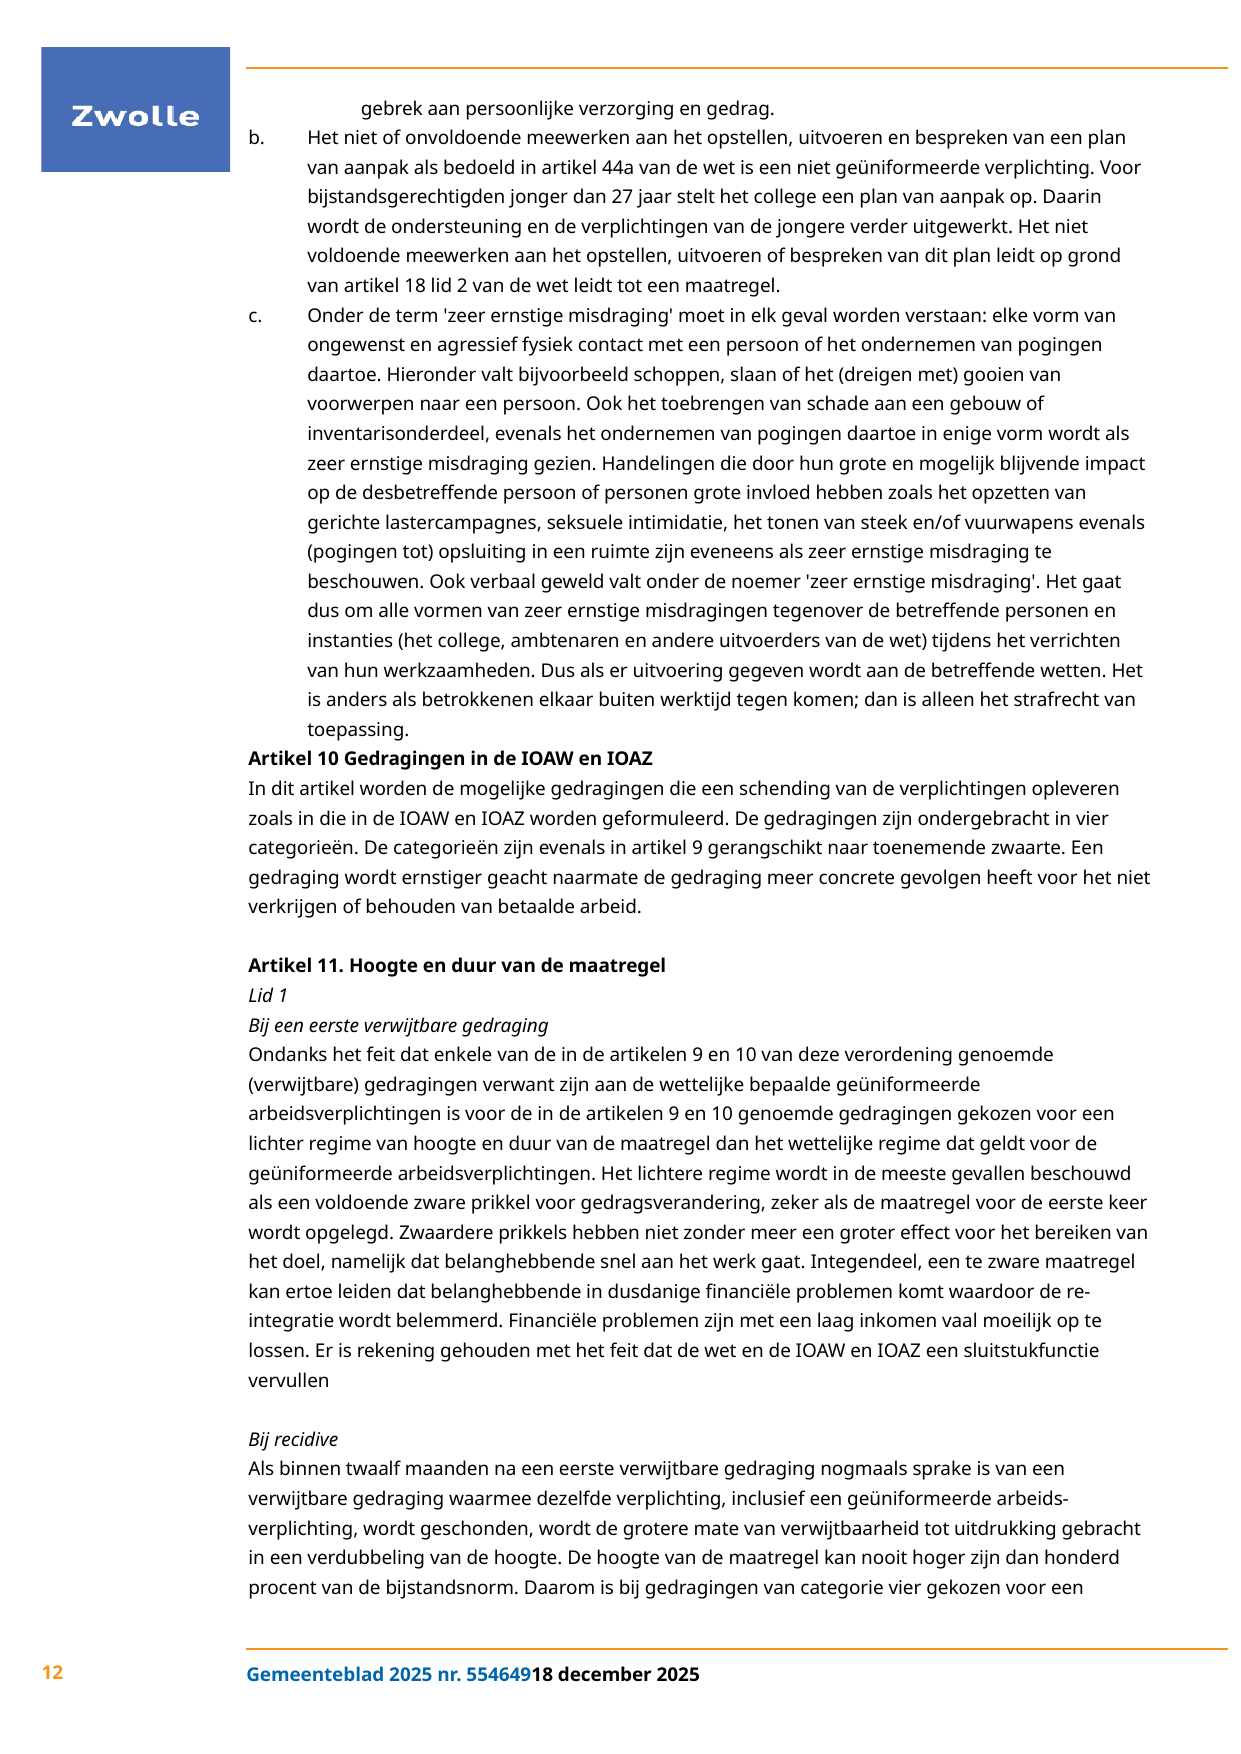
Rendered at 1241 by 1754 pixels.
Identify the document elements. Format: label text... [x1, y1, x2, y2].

picture [41, 47, 231, 172]
text Als binnen twaalf maanden na een eerste verwijtbare gedraging nogmaals sprake is van een verwijtbare gedraging waarmee dezelfde verplichting, inclusief een geüniformeerde arbeids-verplichting, wordt geschonden, wordt de grotere mate van verwijtbaarheid tot uitdrukking gebracht in een verdubbeling van de hoogte. De hoogte van de maatregel kan nooit hoger zijn dan honderd procent van de bijstandsnorm. Daarom is bij gedragingen van categorie vier gekozen voor een [248, 1456, 1152, 1600]
text Lid 1 [248, 982, 1152, 1008]
text In dit artikel worden de mogelijke gedragingen die een schending van de verplichtingen opleveren zoals in die in de IOAW en IOAZ worden geformuleerd. De gedragingen zijn ondergebracht in vier categorieën. De categorieën zijn evenals in artikel 9 gerangschikt naar toenemende zwaarte. Een gedraging wordt ernstiger geacht naarmate de gedraging meer concrete gevolgen heeft voor het niet verkrijgen of behouden van betaalde arbeid. [248, 775, 1152, 919]
text Artikel 10 Gedragingen in de IOAW en IOAZ [248, 746, 1152, 771]
text Ondanks het feit dat enkele van de in de artikelen 9 en 10 van deze verordening genoemde (verwijtbare) gedragingen verwant zijn aan de wettelijke bepaalde geüniformeerde arbeidsverplichtingen is voor de in de artikelen 9 en 10 genoemde gedragingen gekozen voor een lichter regime van hoogte en duur van de maatregel dan het wettelijke regime dat geldt voor de geüniformeerde arbeidsverplichtingen. Het lichtere regime wordt in de meeste gevallen beschouwd als een voldoende zware prikkel voor gedragsverandering, zeker als de maatregel voor de eerste keer wordt opgelegd. Zwaardere prikkels hebben niet zonder meer een groter effect voor het bereiken van het doel, namelijk dat belanghebbende snel aan het werk gaat. Integendeel, een te zware maatregel kan ertoe leiden dat belanghebbende in dusdanige financiële problemen komt waardoor de re-integratie wordt belemmerd. Financiële problemen zijn met een laag inkomen vaal moeilijk op te lossen. Er is rekening gehouden met het feit dat de wet en de IOAW en IOAZ een sluitstukfunctie vervullen [248, 1041, 1152, 1393]
list Het niet of onvoldoende meewerken aan het opstellen, uitvoeren en bespreken van een plan van aanpak als bedoeld in artikel 44a van de wet is een niet geüniformeerde verplichting. Voor bijstandsgerechtigden jonger dan 27 jaar stelt het college een plan van aanpak op. Daarin wordt de ondersteuning en de verplichtingen van de jongere verder uitgewerkt. Het niet voldoende meewerken aan het opstellen, uitvoeren of bespreken van dit plan leidt op grond van artikel 18 lid 2 van de wet leidt tot een maatregel. [248, 124, 1152, 298]
text Bij recidive [248, 1426, 1152, 1452]
text Bij een eerste verwijtbare gedraging [248, 1012, 1152, 1038]
list Onder de term 'zeer ernstige misdraging' moet in elk geval worden verstaan: elke vorm van ongewenst en agressief fysiek contact met een persoon of het ondernemen van pogingen daartoe. Hieronder valt bijvoorbeeld schoppen, slaan of het (dreigen met) gooien van voorwerpen naar een persoon. Ook het toebrengen van schade aan een gebouw of inventarisonderdeel, evenals het ondernemen van pogingen daartoe in enige vorm wordt als zeer ernstige misdraging gezien. Handelingen die door hun grote en mogelijk blijvende impact op de desbetreffende persoon of personen grote invloed hebben zoals het opzetten van gerichte lastercampagnes, seksuele intimidatie, het tonen van steek en/of vuurwapens evenals (pogingen tot) opsluiting in een ruimte zijn eveneens als zeer ernstige misdraging te beschouwen. Ook verbaal geweld valt onder de noemer 'zeer ernstige misdraging'. Het gaat dus om alle vormen van zeer ernstige misdragingen tegenover de betreffende personen en instanties (het college, ambtenaren en andere uitvoerders van de wet) tijdens het verrichten van hun werkzaamheden. Dus als er uitvoering gegeven wordt aan de betreffende wetten. Het is anders als betrokkenen elkaar buiten werktijd tegen komen; dan is alleen het strafrecht van toepassing. [248, 302, 1152, 742]
list gebrek aan persoonlijke verzorging en gedrag. [323, 95, 1152, 121]
text Artikel 11. Hoogte en duur van de maatregel [248, 953, 1152, 978]
